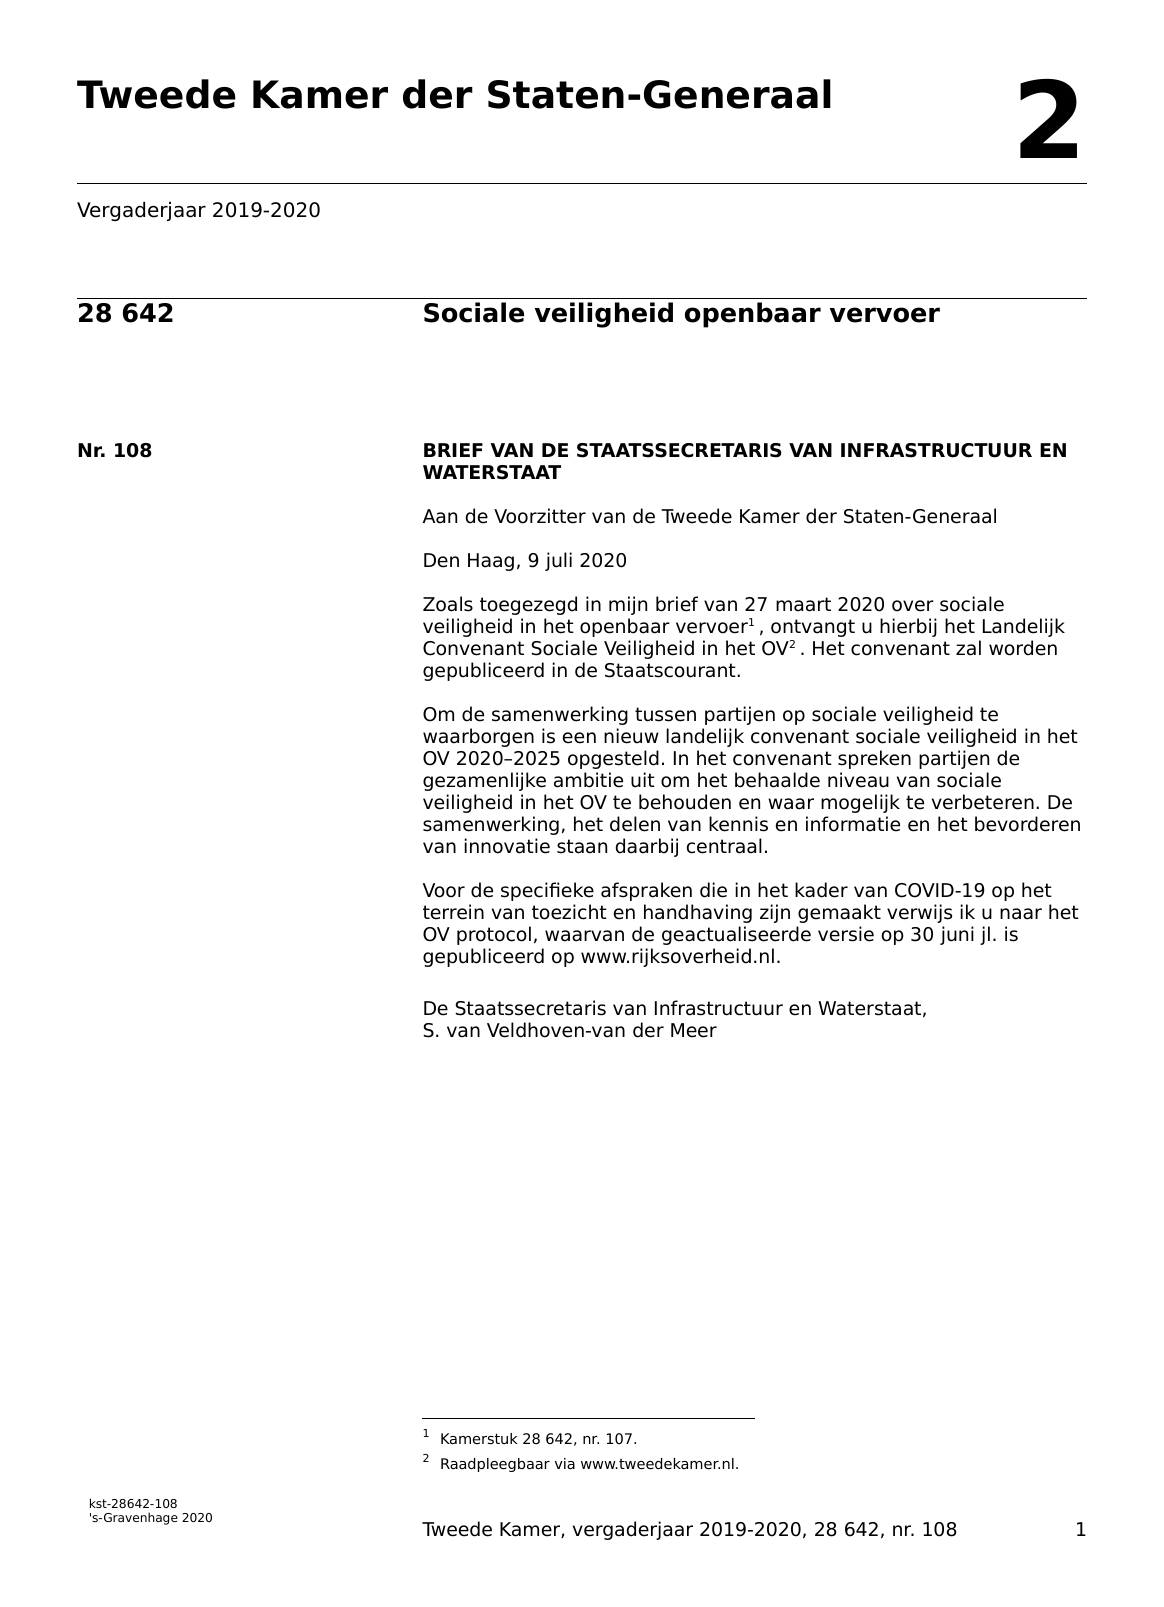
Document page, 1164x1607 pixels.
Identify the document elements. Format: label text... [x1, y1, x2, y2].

text De Staatssecretaris van Infrastructuur en Waterstaat, S. van Veldhoven-van der Meer [422, 998, 1087, 1042]
subtitle Nr. 108 BRIEF VAN DE STAATSSECRETARIS VAN INFRASTRUCTUUR EN WATERSTAAT [77, 440, 1087, 484]
text Aan de Voorzitter van de Tweede Kamer der Staten-Generaal [422, 506, 1087, 528]
text Voor de specifieke afspraken die in het kader van COVID-19 op het terrein van toezicht en handhaving zijn gemaakt verwijs ik u naar het OV protocol, waarvan de geactualiseerde versie op 30 juni jl. is gepubliceerd op www.rijksoverheid.nl. [422, 880, 1087, 968]
text kst-28642-108 [88, 1497, 323, 1511]
table_header 2 [886, 59, 1087, 183]
subtitle 28 642 Sociale veiligheid openbaar vervoer [77, 299, 1087, 329]
text Den Haag, 9 juli 2020 [422, 550, 1087, 572]
text Raadpleegbaar via www.tweedekamer.nl. [422, 1452, 1087, 1474]
text Zoals toegezegd in mijn brief van 27 maart 2020 over sociale veiligheid in het openbaar vervoer, ontvangt u hierbij het Landelijk Convenant Sociale Veiligheid in het OV. Het convenant zal worden gepubliceerd in de Staatscourant. [422, 594, 1087, 682]
text Kamerstuk 28 642, nr. 107. [422, 1427, 1087, 1449]
text 's-Gravenhage 2020 [88, 1511, 323, 1525]
text Om de samenwerking tussen partijen op sociale veiligheid te waarborgen is een nieuw landelijk convenant sociale veiligheid in het OV 2020–2025 opgesteld. In het convenant spreken partijen de gezamenlijke ambitie uit om het behaalde niveau van sociale veiligheid in het OV te behouden en waar mogelijk te verbeteren. De samenwerking, het delen van kennis en informatie en het bevorderen van innovatie staan daarbij centraal. [422, 704, 1087, 858]
table_header Tweede Kamer der Staten-Generaal [77, 59, 886, 183]
table_cell Vergaderjaar 2019-2020 [77, 184, 1087, 298]
